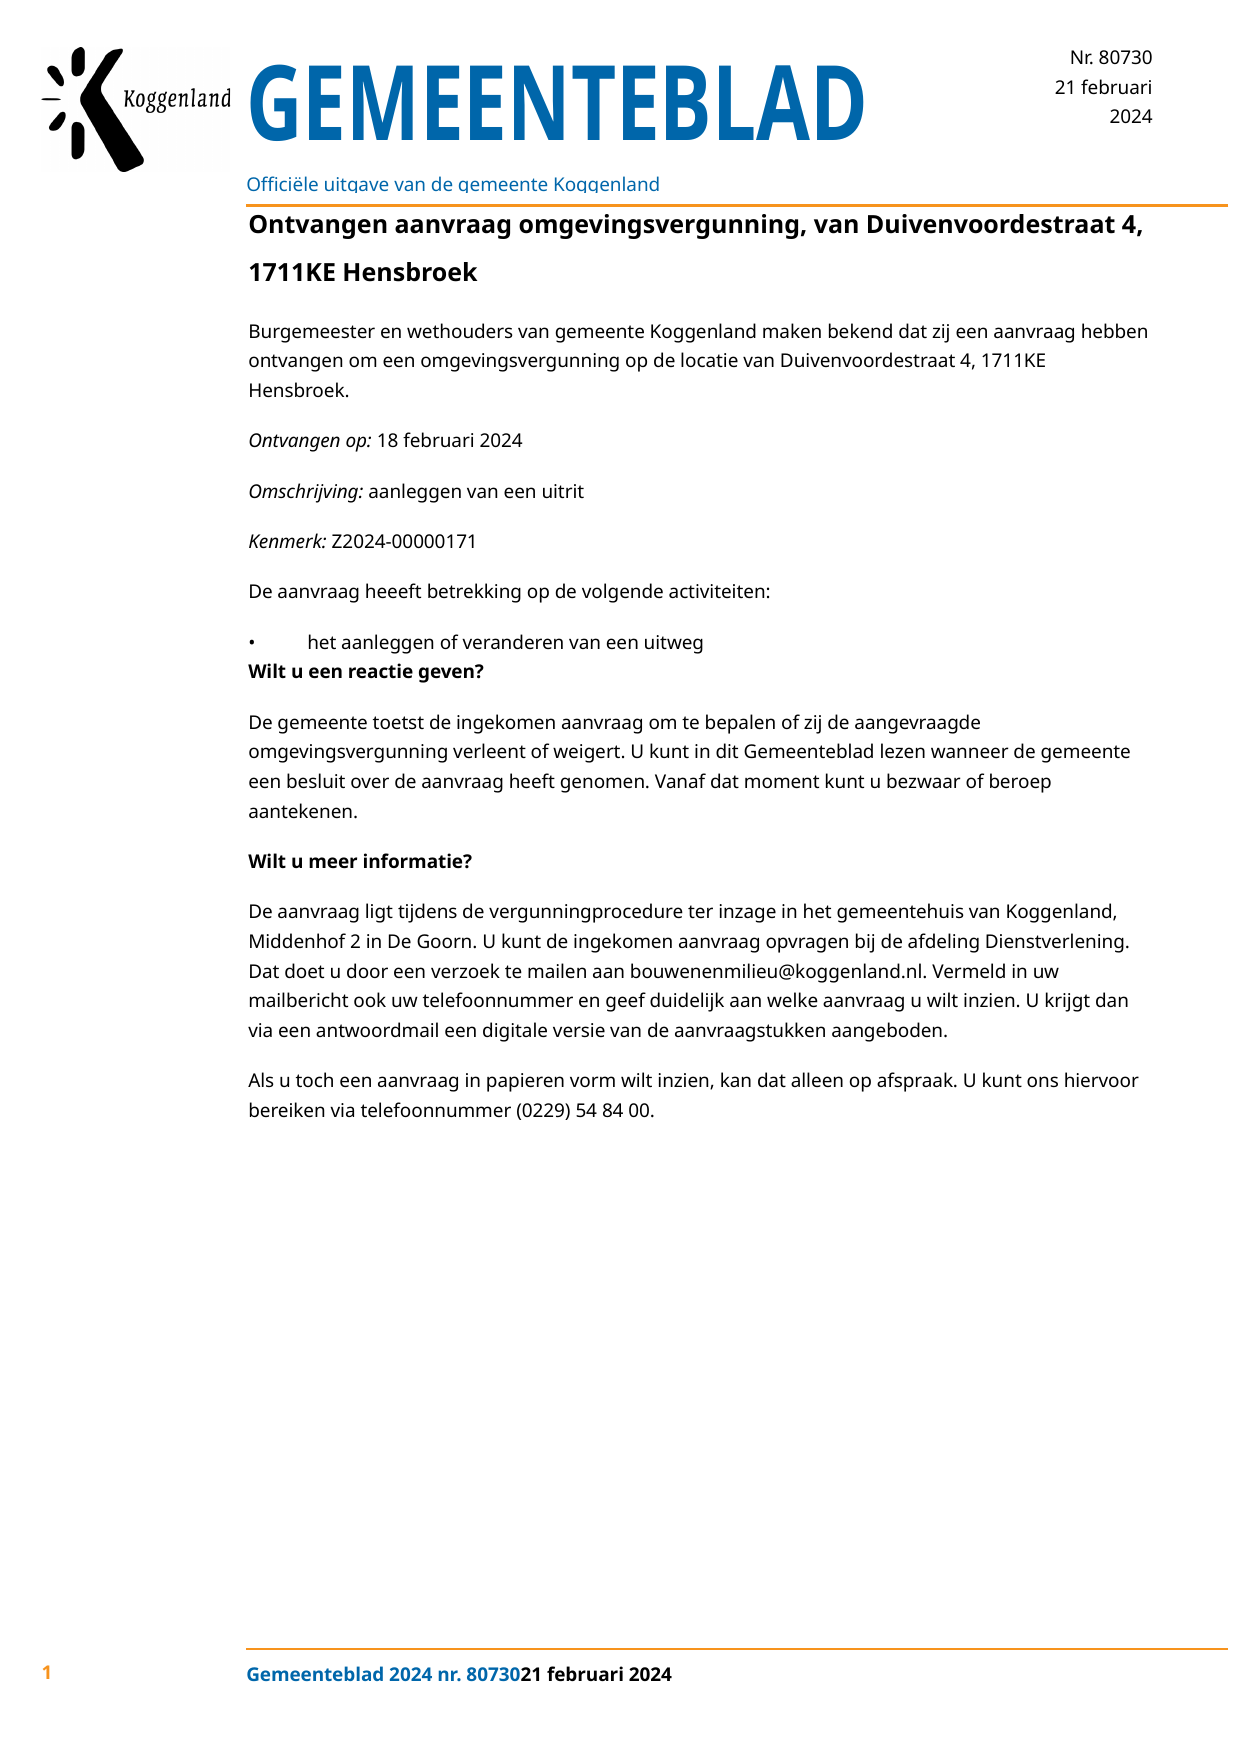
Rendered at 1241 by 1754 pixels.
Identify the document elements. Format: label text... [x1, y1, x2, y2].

text Kenmerk: Z2024-00000171 [248, 528, 1152, 554]
list het aanleggen of veranderen van een uitweg [248, 629, 1152, 655]
text De aanvraag heeeft betrekking op de volgende activiteiten: [248, 579, 1152, 604]
text Omschrijving: aanleggen van een uitrit [248, 478, 1152, 504]
text Als u toch een aanvraag in papieren vorm wilt inzien, kan dat alleen op afspraak. U kunt ons hiervoor bereiken via telefoonnummer (0229) 54 84 00. [248, 1067, 1152, 1123]
text Wilt u een reactie geven? [248, 659, 1152, 684]
text Wilt u meer informatie? [248, 848, 1152, 874]
text De aanvraag ligt tijdens de vergunningprocedure ter inzage in het gemeentehuis van Koggenland, Middenhof 2 in De Goorn. U kunt de ingekomen aanvraag opvragen bij de afdeling Dienstverlening. Dat doet u door een verzoek te mailen aan bouwenenmilieu@koggenland.nl. Vermeld in uw mailbericht ook uw telefoonnummer en geef duidelijk aan welke aanvraag u wilt inzien. U krijgt dan via een antwoordmail een digitale versie van de aanvraagstukken aangeboden. [248, 899, 1152, 1043]
text De gemeente toetst de ingekomen aanvraag om te bepalen of zij de aangevraagde omgevingsvergunning verleent of weigert. U kunt in dit Gemeenteblad lezen wanneer de gemeente een besluit over de aanvraag heeft genomen. Vanaf dat moment kunt u bezwaar of beroep aantekenen. [248, 709, 1152, 824]
picture [41, 47, 231, 172]
text Burgemeester en wethouders van gemeente Koggenland maken bekend dat zij een aanvraag hebben ontvangen om een omgevingsvergunning op de locatie van Duivenvoordestraat 4, 1711KE Hensbroek. [248, 318, 1152, 403]
text Ontvangen aanvraag omgevingsvergunning, van Duivenvoordestraat 4, 1711KE Hensbroek [248, 207, 1152, 288]
text Ontvangen op: 18 februari 2024 [248, 427, 1152, 453]
